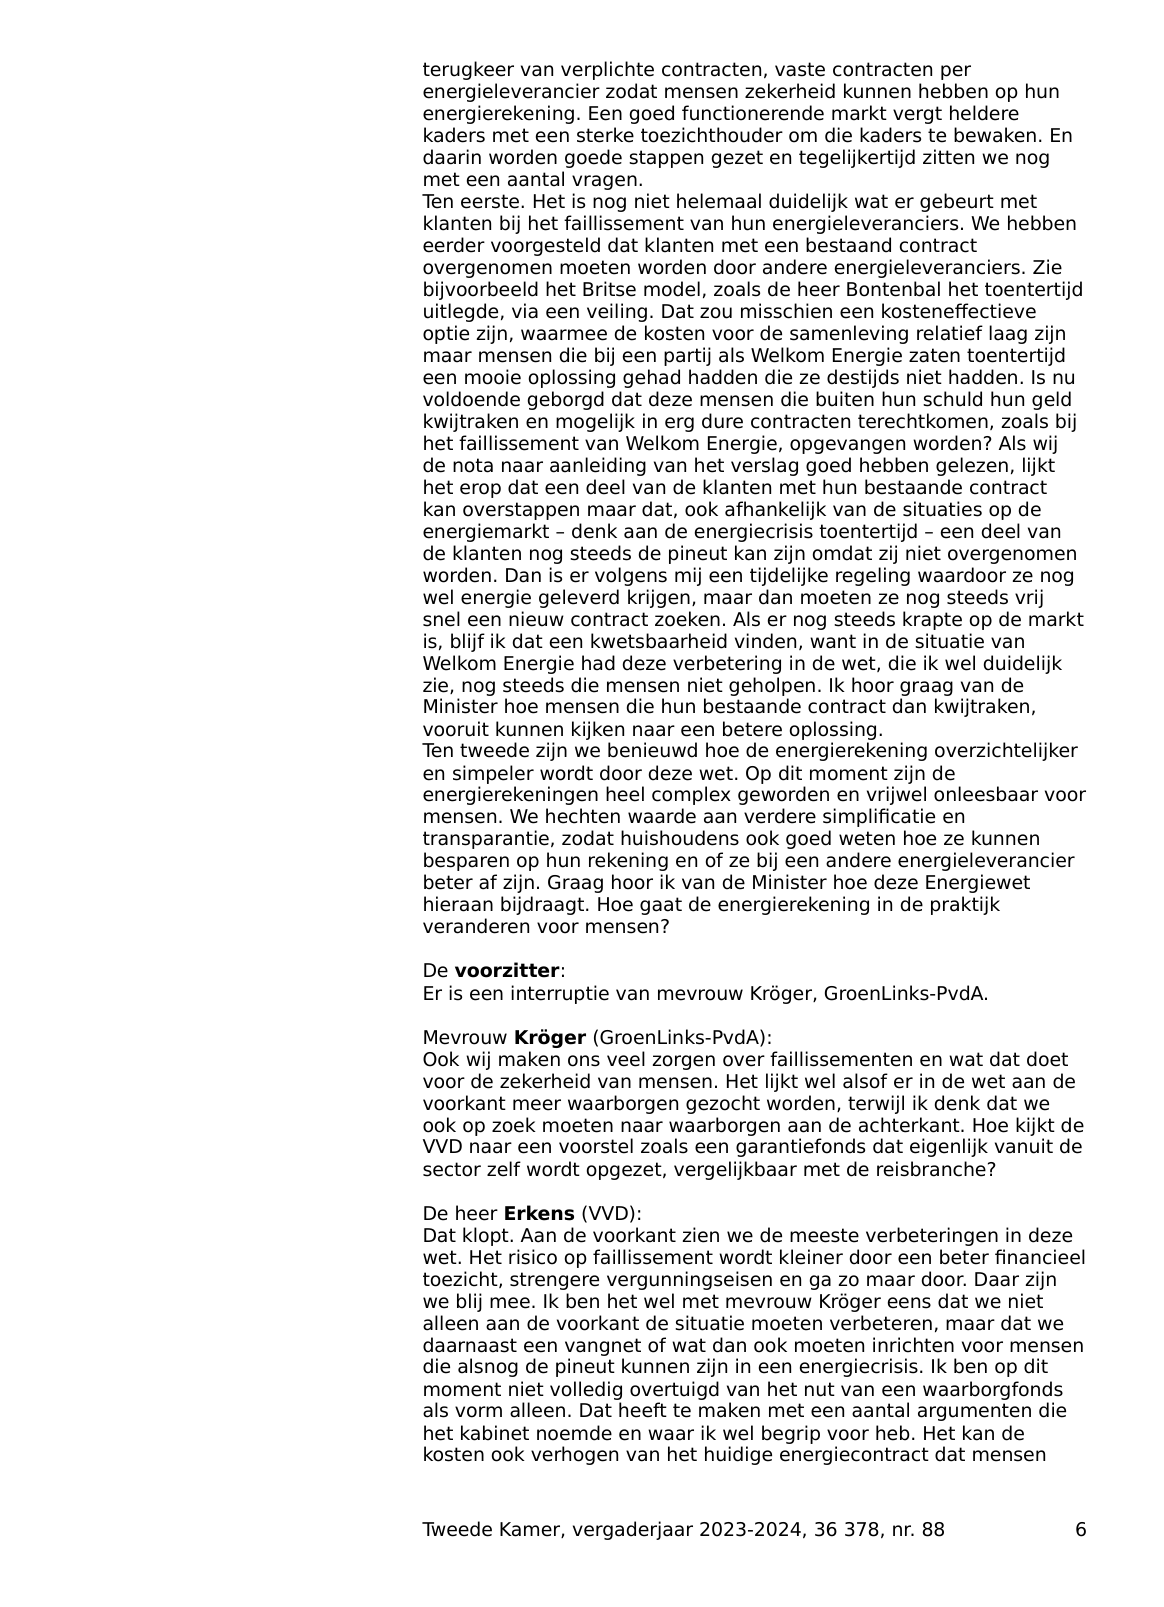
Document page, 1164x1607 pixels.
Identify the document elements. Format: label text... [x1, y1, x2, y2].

text Ten tweede zijn we benieuwd hoe de energierekening overzichtelijker en simpeler wordt door deze wet. Op dit moment zijn de energierekeningen heel complex geworden en vrijwel onleesbaar voor mensen. We hechten waarde aan verdere simplificatie en transparantie, zodat huishoudens ook goed weten hoe ze kunnen besparen op hun rekening en of ze bij een andere energieleverancier beter af zijn. Graag hoor ik van de Minister hoe deze Energiewet hieraan bijdraagt. Hoe gaat de energierekening in de praktijk veranderen voor mensen? [422, 740, 1087, 938]
text terugkeer van verplichte contracten, vaste contracten per energieleverancier zodat mensen zekerheid kunnen hebben op hun energierekening. Een goed functionerende markt vergt heldere kaders met een sterke toezichthouder om die kaders te bewaken. En daarin worden goede stappen gezet en tegelijkertijd zitten we nog met een aantal vragen. [422, 59, 1087, 191]
text Mevrouw Kröger (GroenLinks-PvdA): [422, 1027, 1087, 1048]
text Er is een interruptie van mevrouw Kröger, GroenLinks-PvdA. [422, 982, 1087, 1004]
text Ook wij maken ons veel zorgen over faillissementen en wat dat doet voor de zekerheid van mensen. Het lijkt wel alsof er in de wet aan de voorkant meer waarborgen gezocht worden, terwijl ik denk dat we ook op zoek moeten naar waarborgen aan de achterkant. Hoe kijkt de VVD naar een voorstel zoals een garantiefonds dat eigenlijk vanuit de sector zelf wordt opgezet, vergelijkbaar met de reisbranche? [422, 1048, 1087, 1180]
text Dat klopt. Aan de voorkant zien we de meeste verbeteringen in deze wet. Het risico op faillissement wordt kleiner door een beter financieel toezicht, strengere vergunningseisen en ga zo maar door. Daar zijn we blij mee. Ik ben het wel met mevrouw Kröger eens dat we niet alleen aan de voorkant de situatie moeten verbeteren, maar dat we daarnaast een vangnet of wat dan ook moeten inrichten voor mensen die alsnog de pineut kunnen zijn in een energiecrisis. Ik ben op dit moment niet volledig overtuigd van het nut van een waarborgfonds als vorm alleen. Dat heeft te maken met een aantal argumenten die het kabinet noemde en waar ik wel begrip voor heb. Het kan de kosten ook verhogen van het huidige energiecontract dat mensen [422, 1224, 1087, 1466]
text De heer Erkens (VVD): [422, 1203, 1087, 1224]
text De voorzitter: [422, 960, 1087, 982]
text Ten eerste. Het is nog niet helemaal duidelijk wat er gebeurt met klanten bij het faillissement van hun energieleveranciers. We hebben eerder voorgesteld dat klanten met een bestaand contract overgenomen moeten worden door andere energieleveranciers. Zie bijvoorbeeld het Britse model, zoals de heer Bontenbal het toentertijd uitlegde, via een veiling. Dat zou misschien een kosteneffectieve optie zijn, waarmee de kosten voor de samenleving relatief laag zijn maar mensen die bij een partij als Welkom Energie zaten toentertijd een mooie oplossing gehad hadden die ze destijds niet hadden. Is nu voldoende geborgd dat deze mensen die buiten hun schuld hun geld kwijtraken en mogelijk in erg dure contracten terechtkomen, zoals bij het faillissement van Welkom Energie, opgevangen worden? Als wij de nota naar aanleiding van het verslag goed hebben gelezen, lijkt het erop dat een deel van de klanten met hun bestaande contract kan overstappen maar dat, ook afhankelijk van de situaties op de energiemarkt – denk aan de energiecrisis toentertijd – een deel van de klanten nog steeds de pineut kan zijn omdat zij niet overgenomen worden. Dan is er volgens mij een tijdelijke regeling waardoor ze nog wel energie geleverd krijgen, maar dan moeten ze nog steeds vrij snel een nieuw contract zoeken. Als er nog steeds krapte op de markt is, blijf ik dat een kwetsbaarheid vinden, want in de situatie van Welkom Energie had deze verbetering in de wet, die ik wel duidelijk zie, nog steeds die mensen niet geholpen. Ik hoor graag van de Minister hoe mensen die hun bestaande contract dan kwijtraken, vooruit kunnen kijken naar een betere oplossing. [422, 191, 1087, 740]
